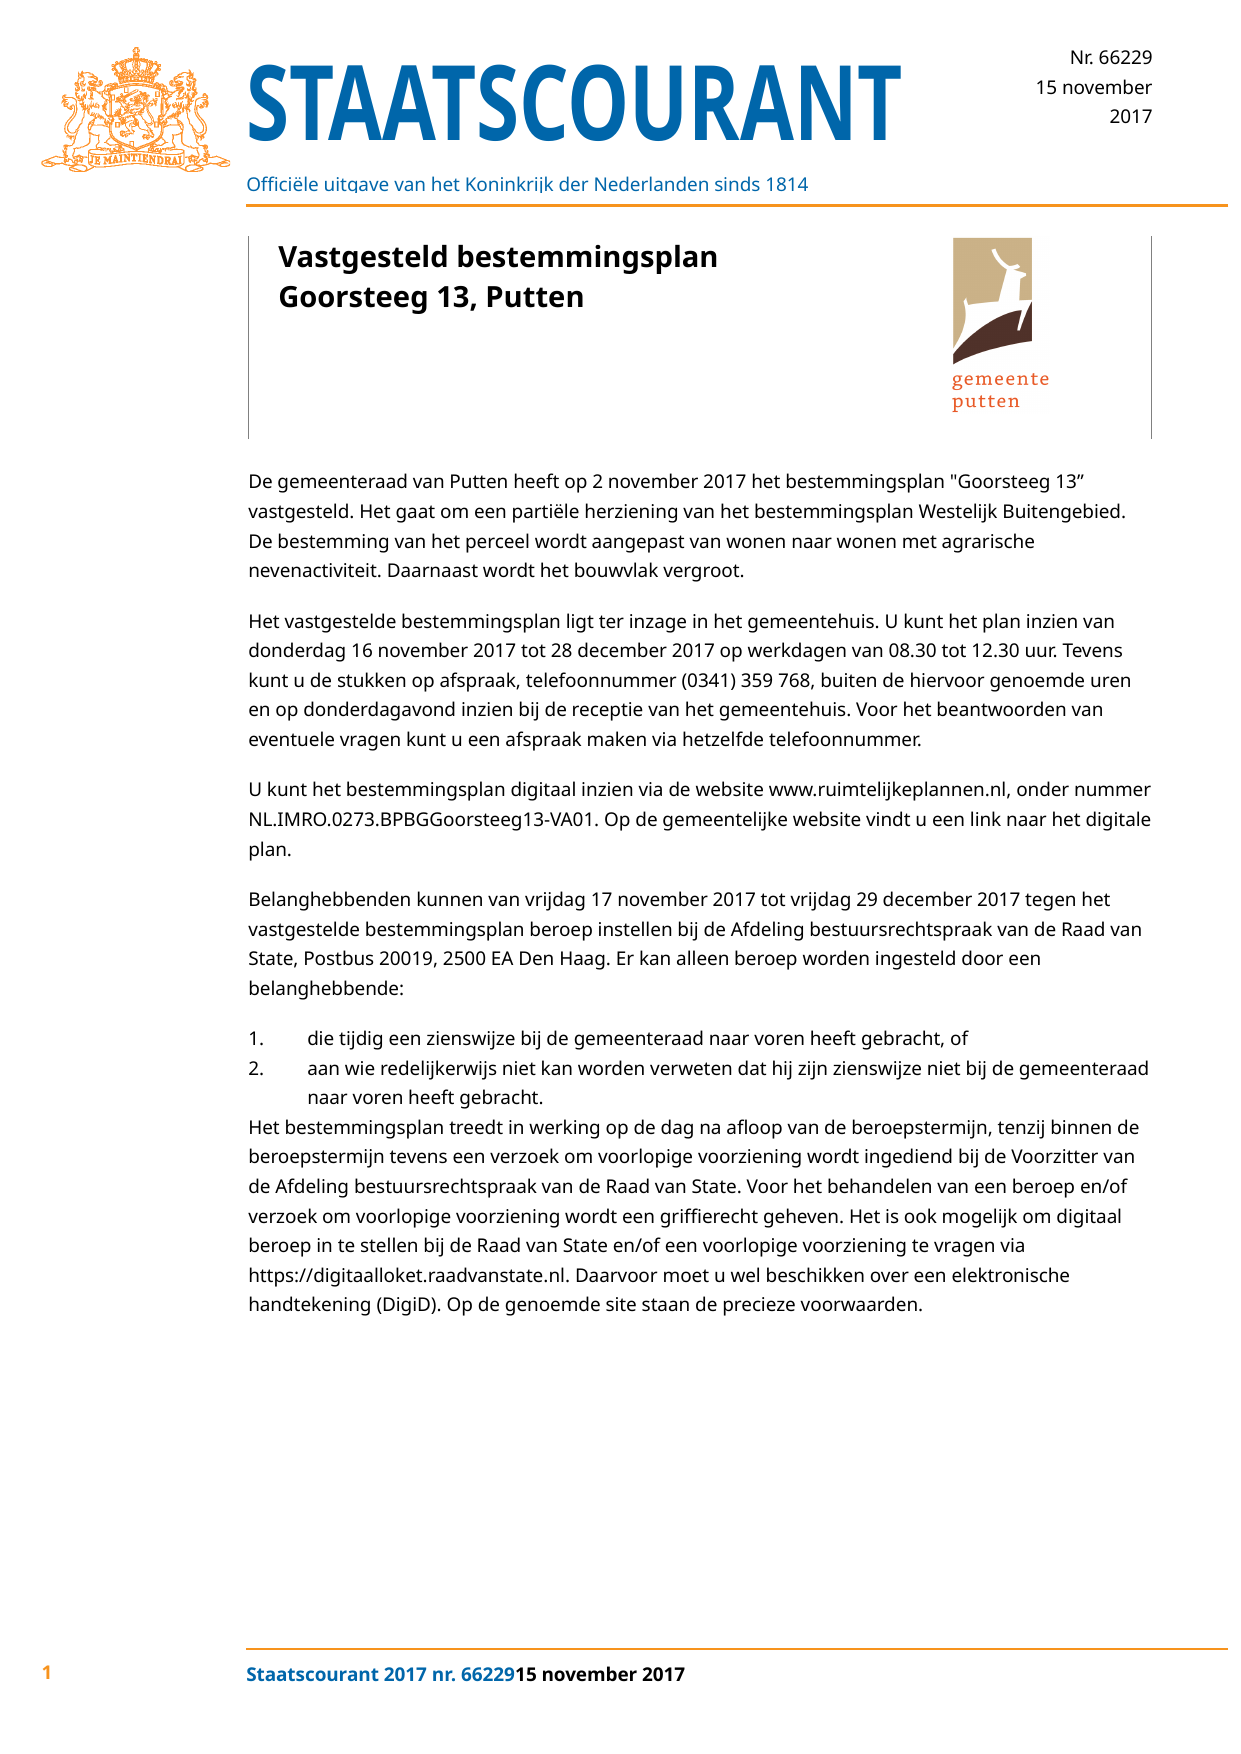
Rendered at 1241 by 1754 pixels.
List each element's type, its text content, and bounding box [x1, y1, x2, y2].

picture [951, 236, 1050, 414]
list aan wie redelijkerwijs niet kan worden verweten dat hij zijn zienswijze niet bij de gemeenteraad naar voren heeft gebracht. [248, 1055, 1152, 1110]
text Belanghebbenden kunnen van vrijdag 17 november 2017 tot vrijdag 29 december 2017 tegen het vastgestelde bestemmingsplan beroep instellen bij de Afdeling bestuursrechtspraak van de Raad van State, Postbus 20019, 2500 EA Den Haag. Er kan alleen beroep worden ingesteld door een belanghebbende: [248, 886, 1152, 1001]
table_header Vastgesteld bestemmingsplan Goorsteeg 13, Putten [249, 236, 850, 439]
table_header [1050, 236, 1151, 413]
text De gemeenteraad van Putten heeft op 2 november 2017 het bestemmingsplan "Goorsteeg 13” vastgesteld. Het gaat om een partiële herziening van het bestemmingsplan Westelijk Buitengebied. De bestemming van het perceel wordt aangepast van wonen naar wonen met agrarische nevenactiviteit. Daarnaast wordt het bouwvlak vergroot. [248, 469, 1152, 583]
text U kunt het bestemmingsplan digitaal inzien via de website www.ruimtelijkeplannen.nl, onder nummer NL.IMRO.0273.BPBGGoorsteeg13-VA01. Op de gemeentelijke website vindt u een link naar het digitale plan. [248, 777, 1152, 861]
picture [41, 47, 231, 172]
table_header [850, 414, 1151, 439]
text Het bestemmingsplan treedt in werking op de dag na afloop van de beroepstermijn, tenzij binnen de beroepstermijn tevens een verzoek om voorlopige voorziening wordt ingediend bij de Voorzitter van de Afdeling bestuursrechtspraak van de Raad van State. Voor het behandelen van een beroep en/of verzoek om voorlopige voorziening wordt een griffierecht geheven. Het is ook mogelijk om digitaal beroep in te stellen bij de Raad van State en/of een voorlopige voorziening te vragen via https://digitaalloket.raadvanstate.nl. Daarvoor moet u wel beschikken over een elektronische handtekening (DigiD). Op de genoemde site staan de precieze voorwaarden. [248, 1114, 1152, 1317]
list die tijdig een zienswijze bij de gemeenteraad naar voren heeft gebracht, of [248, 1025, 1152, 1051]
text Het vastgestelde bestemmingsplan ligt ter inzage in het gemeentehuis. U kunt het plan inzien van donderdag 16 november 2017 tot 28 december 2017 op werkdagen van 08.30 tot 12.30 uur. Tevens kunt u de stukken op afspraak, telefoonnummer (0341) 359 768, buiten de hiervoor genoemde uren en op donderdagavond inzien bij de receptie van het gemeentehuis. Voor het beantwoorden van eventuele vragen kunt u een afspraak maken via hetzelfde telefoonnummer. [248, 608, 1152, 752]
table_header [850, 236, 951, 413]
